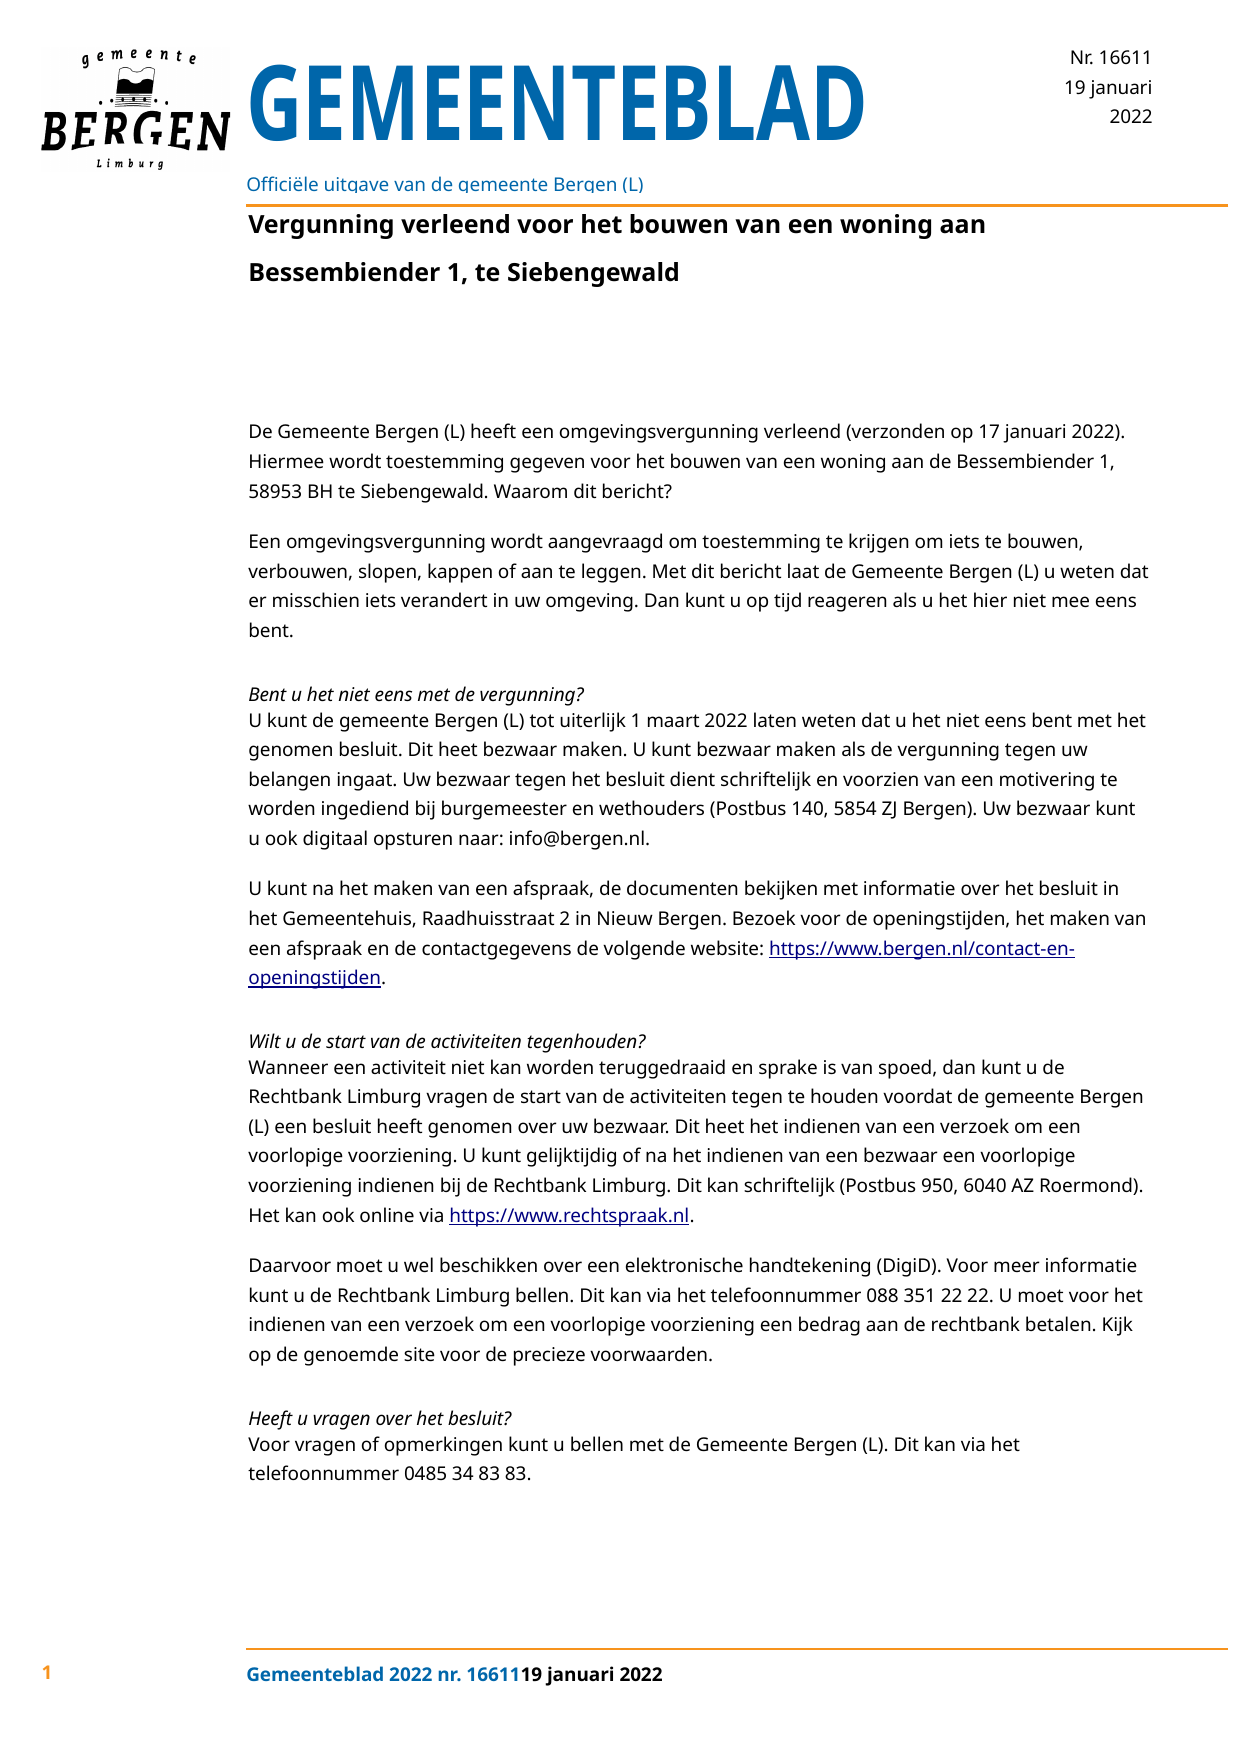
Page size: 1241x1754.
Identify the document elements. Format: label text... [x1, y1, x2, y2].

text Wilt u de start van de activiteiten tegenhouden? [248, 1028, 1152, 1054]
text Voor vragen of opmerkingen kunt u bellen met de Gemeente Bergen (L). Dit kan via het telefoonnummer 0485 34 83 83. [248, 1431, 1152, 1486]
text Een omgevingsvergunning wordt aangevraagd om toestemming te krijgen om iets te bouwen, verbouwen, slopen, kappen of aan te leggen. Met dit bericht laat de Gemeente Bergen (L) u weten dat er misschien iets verandert in uw omgeving. Dan kunt u op tijd reageren als u het hier niet mee eens bent. [248, 528, 1152, 643]
text U kunt de gemeente Bergen (L) tot uiterlijk 1 maart 2022 laten weten dat u het niet eens bent met het genomen besluit. Dit heet bezwaar maken. U kunt bezwaar maken als de vergunning tegen uw belangen ingaat. Uw bezwaar tegen het besluit dient schriftelijk en voorzien van een motivering te worden ingediend bij burgemeester en wethouders (Postbus 140, 5854 ZJ Bergen). Uw bezwaar kunt u ook digitaal opsturen naar: info@bergen.nl. [248, 707, 1152, 851]
text Vergunning verleend voor het bouwen van een woning aan Bessembiender 1, te Siebengewald [248, 207, 1152, 288]
text De Gemeente Bergen (L) heeft een omgevingsvergunning verleend (verzonden op 17 januari 2022). Hiermee wordt toestemming gegeven voor het bouwen van een woning aan de Bessembiender 1, 58953 BH te Siebengewald. Waarom dit bericht? [248, 419, 1152, 504]
text Bent u het niet eens met de vergunning? [248, 681, 1152, 707]
text Wanneer een activiteit niet kan worden teruggedraaid en sprake is van spoed, dan kunt u de Rechtbank Limburg vragen de start van de activiteiten tegen te houden voordat de gemeente Bergen (L) een besluit heeft genomen over uw bezwaar. Dit heet het indienen van een verzoek om een voorlopige voorziening. U kunt gelijktijdig of na het indienen van een bezwaar een voorlopige voorziening indienen bij de Rechtbank Limburg. Dit kan schriftelijk (Postbus 950, 6040 AZ Roermond). Het kan ook online via https://www.rechtspraak.nl. [248, 1054, 1152, 1228]
text U kunt na het maken van een afspraak, de documenten bekijken met informatie over het besluit in het Gemeentehuis, Raadhuisstraat 2 in Nieuw Bergen. Bezoek voor de openingstijden, het maken van een afspraak en de contactgegevens de volgende website: https://www.bergen.nl/contact-en-openingstijden. [248, 876, 1152, 990]
picture [41, 47, 231, 172]
text Daarvoor moet u wel beschikken over een elektronische handtekening (DigiD). Voor meer informatie kunt u de Rechtbank Limburg bellen. Dit kan via het telefoonnummer 088 351 22 22. U moet voor het indienen van een verzoek om een voorlopige voorziening een bedrag aan de rechtbank betalen. Kijk op de genoemde site voor de precieze voorwaarden. [248, 1252, 1152, 1367]
text Heeft u vragen over het besluit? [248, 1405, 1152, 1431]
